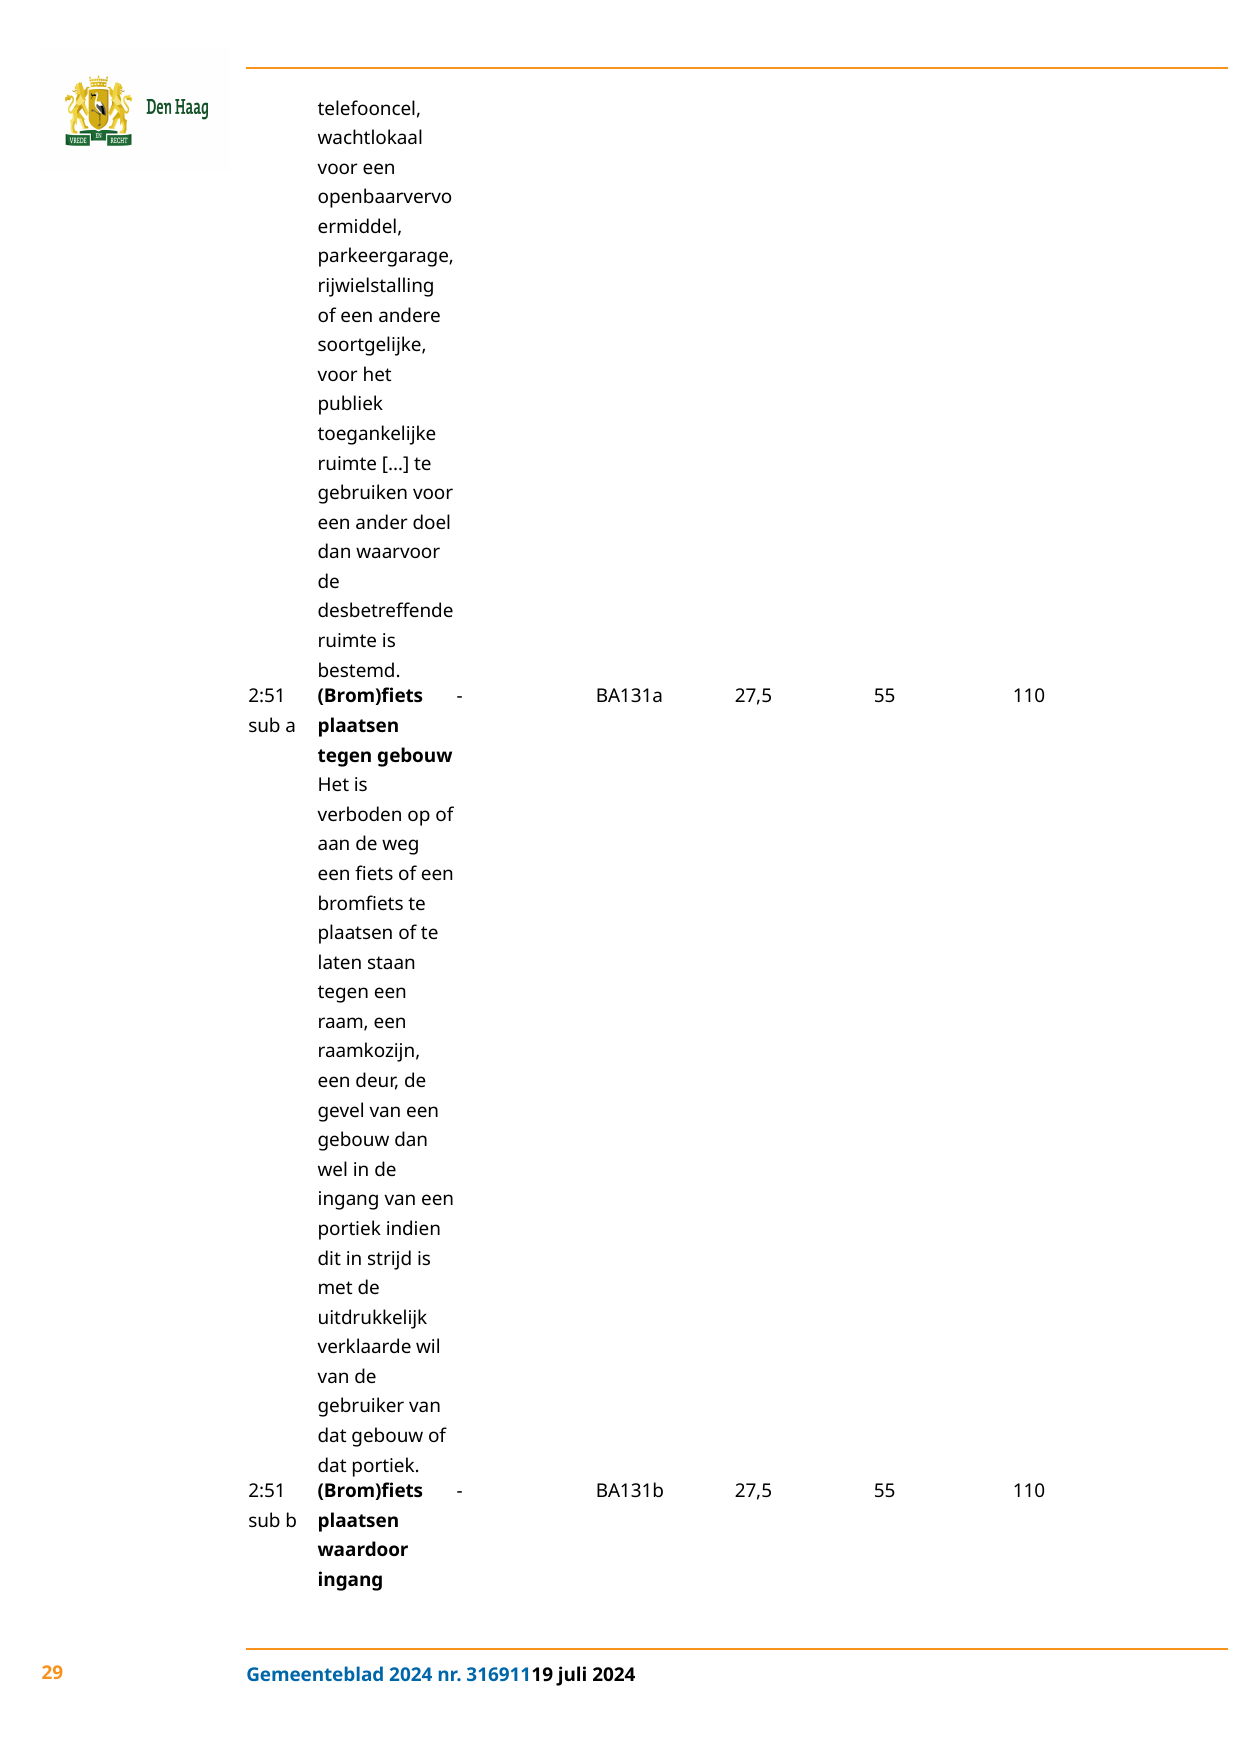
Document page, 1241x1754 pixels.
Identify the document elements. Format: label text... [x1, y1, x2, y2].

table_cell 110 [1013, 683, 1152, 1477]
table_cell 110 [1013, 1478, 1152, 1592]
table_cell 2:51 sub b [248, 1478, 317, 1592]
table_cell 55 [874, 1478, 1013, 1592]
table_cell [248, 95, 317, 683]
table_cell 2:51 sub a [248, 683, 317, 1477]
table_cell (Brom)fiets plaatsen waardoor ingang [318, 1478, 456, 1592]
table_cell 27,5 [735, 1478, 873, 1592]
table_cell - [456, 683, 596, 1477]
table_cell - [456, 1478, 596, 1592]
table_cell 55 [874, 683, 1013, 1477]
table_cell [596, 95, 734, 683]
table_cell [1013, 95, 1152, 683]
table_cell (Brom)fiets plaatsen tegen gebouw Het is verboden op of aan de weg een fiets of een bromfiets te plaatsen of te laten staan tegen een raam, een raamkozijn, een deur, de gevel van een gebouw dan wel in de ingang van een portiek indien dit in strijd is met de uitdrukkelijk verklaarde wil van de gebruiker van dat gebouw of dat portiek. [318, 683, 456, 1477]
table_cell 27,5 [735, 683, 873, 1477]
table_cell BA131a [596, 683, 734, 1477]
table_cell BA131b [596, 1478, 734, 1592]
table_cell [456, 95, 596, 683]
picture [41, 47, 231, 172]
table_cell telefooncel, wachtlokaal voor een openbaarvervoermiddel, parkeergarage, rijwielstalling of een andere soortgelijke, voor het publiek toegankelijke ruimte […] te gebruiken voor een ander doel dan waarvoor de desbetreffende ruimte is bestemd. [318, 95, 456, 683]
table_cell [874, 95, 1013, 683]
table_cell [735, 95, 873, 683]
